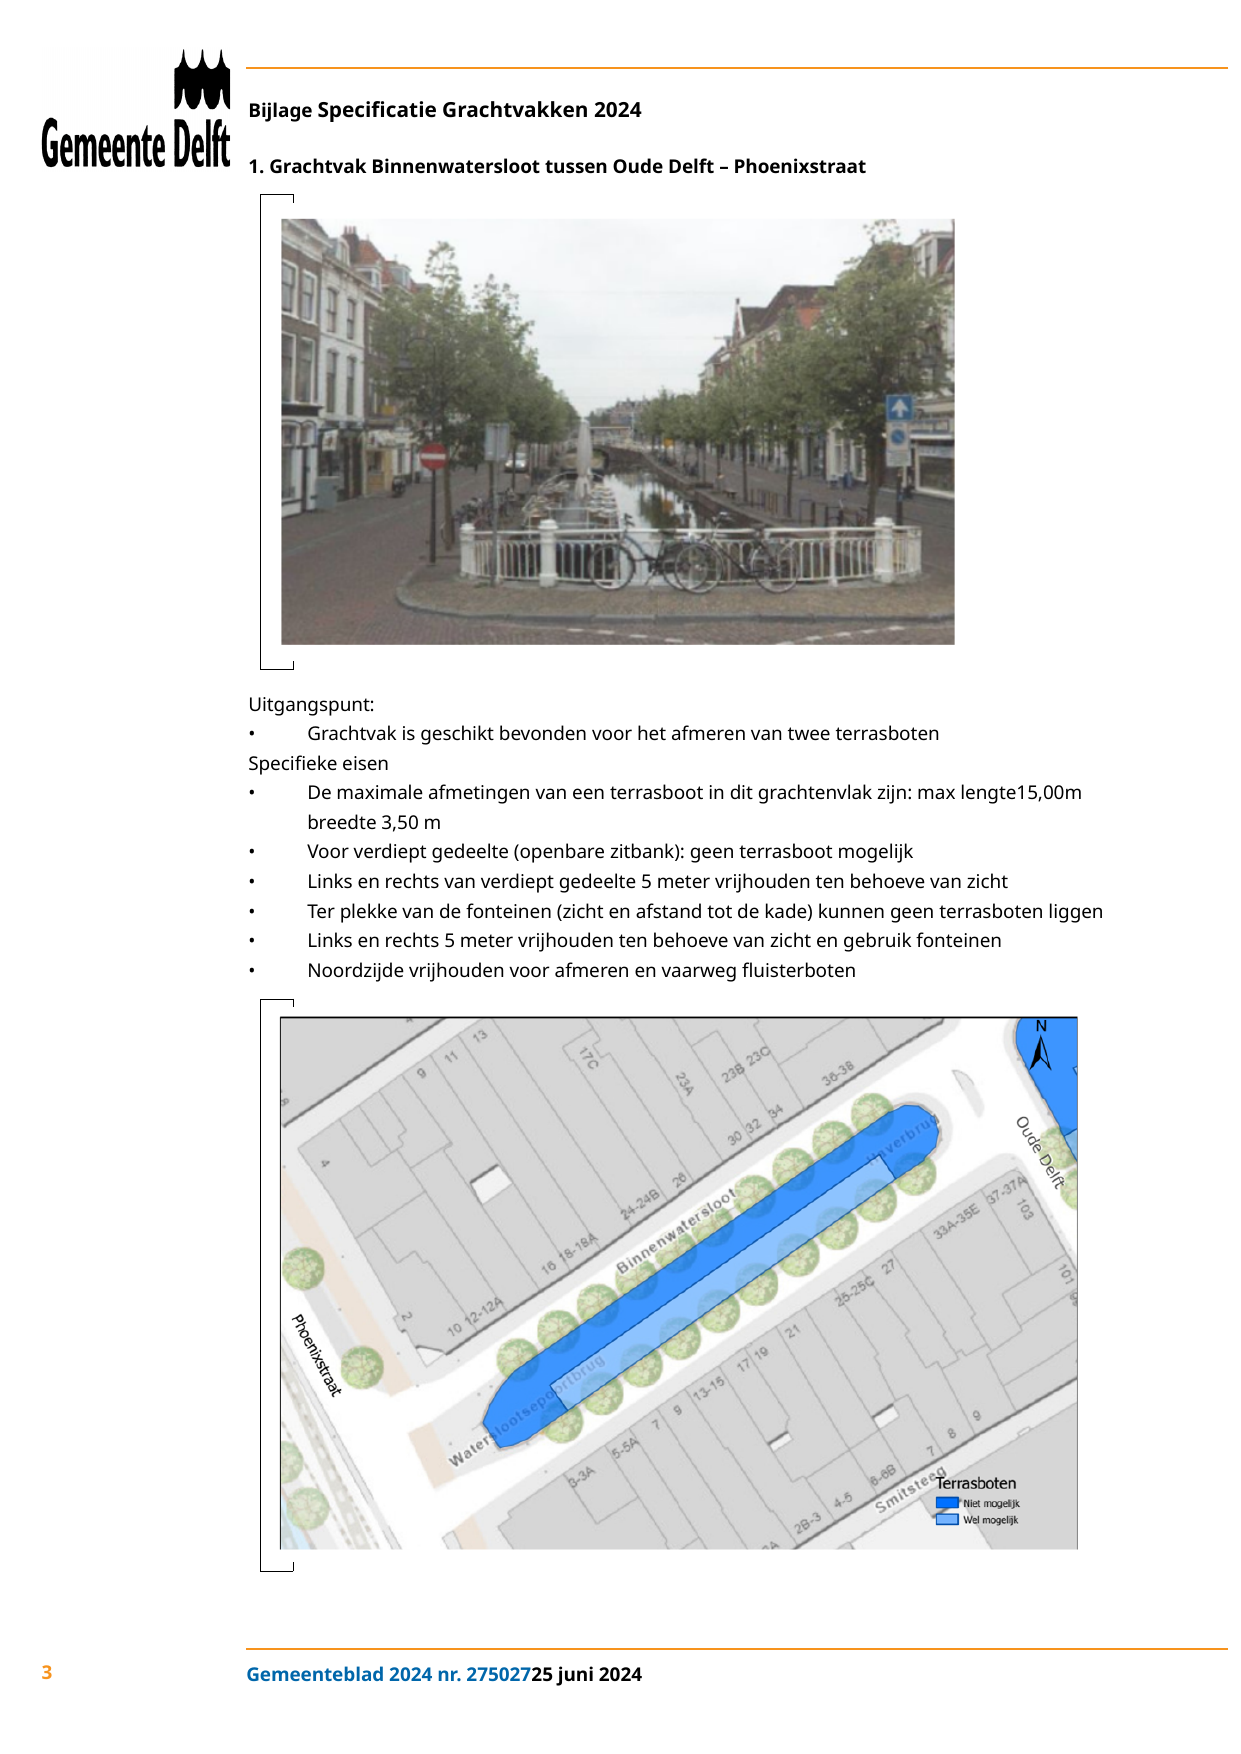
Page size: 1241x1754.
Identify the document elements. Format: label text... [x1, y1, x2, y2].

list Grachtvak is geschikt bevonden voor het afmeren van twee terrasboten [248, 720, 1152, 746]
list Links en rechts van verdiept gedeelte 5 meter vrijhouden ten behoeve van zicht [248, 868, 1152, 894]
list De maximale afmetingen van een terrasboot in dit grachtenvlak zijn: max lengte15,00m breedte 3,50 m [248, 779, 1152, 835]
list Voor verdiept gedeelte (openbare zitbank): geen terrasboot mogelijk [248, 839, 1152, 864]
list Noordzijde vrijhouden voor afmeren en vaarweg fluisterboten [248, 957, 1152, 983]
list Ter plekke van de fonteinen (zicht en afstand tot de kade) kunnen geen terrasboten liggen [248, 898, 1152, 923]
list Links en rechts 5 meter vrijhouden ten behoeve van zicht en gebruik fonteinen [248, 927, 1152, 953]
picture [41, 47, 231, 172]
picture [268, 203, 972, 661]
picture [268, 1007, 1090, 1562]
text Bijlage Specificatie Grachtvakken 2024 [248, 95, 1152, 123]
text Specifieke eisen [248, 750, 1152, 776]
text 1. Grachtvak Binnenwatersloot tussen Oude Delft – Phoenixstraat [248, 153, 1152, 179]
text Uitgangspunt: [248, 691, 1152, 716]
